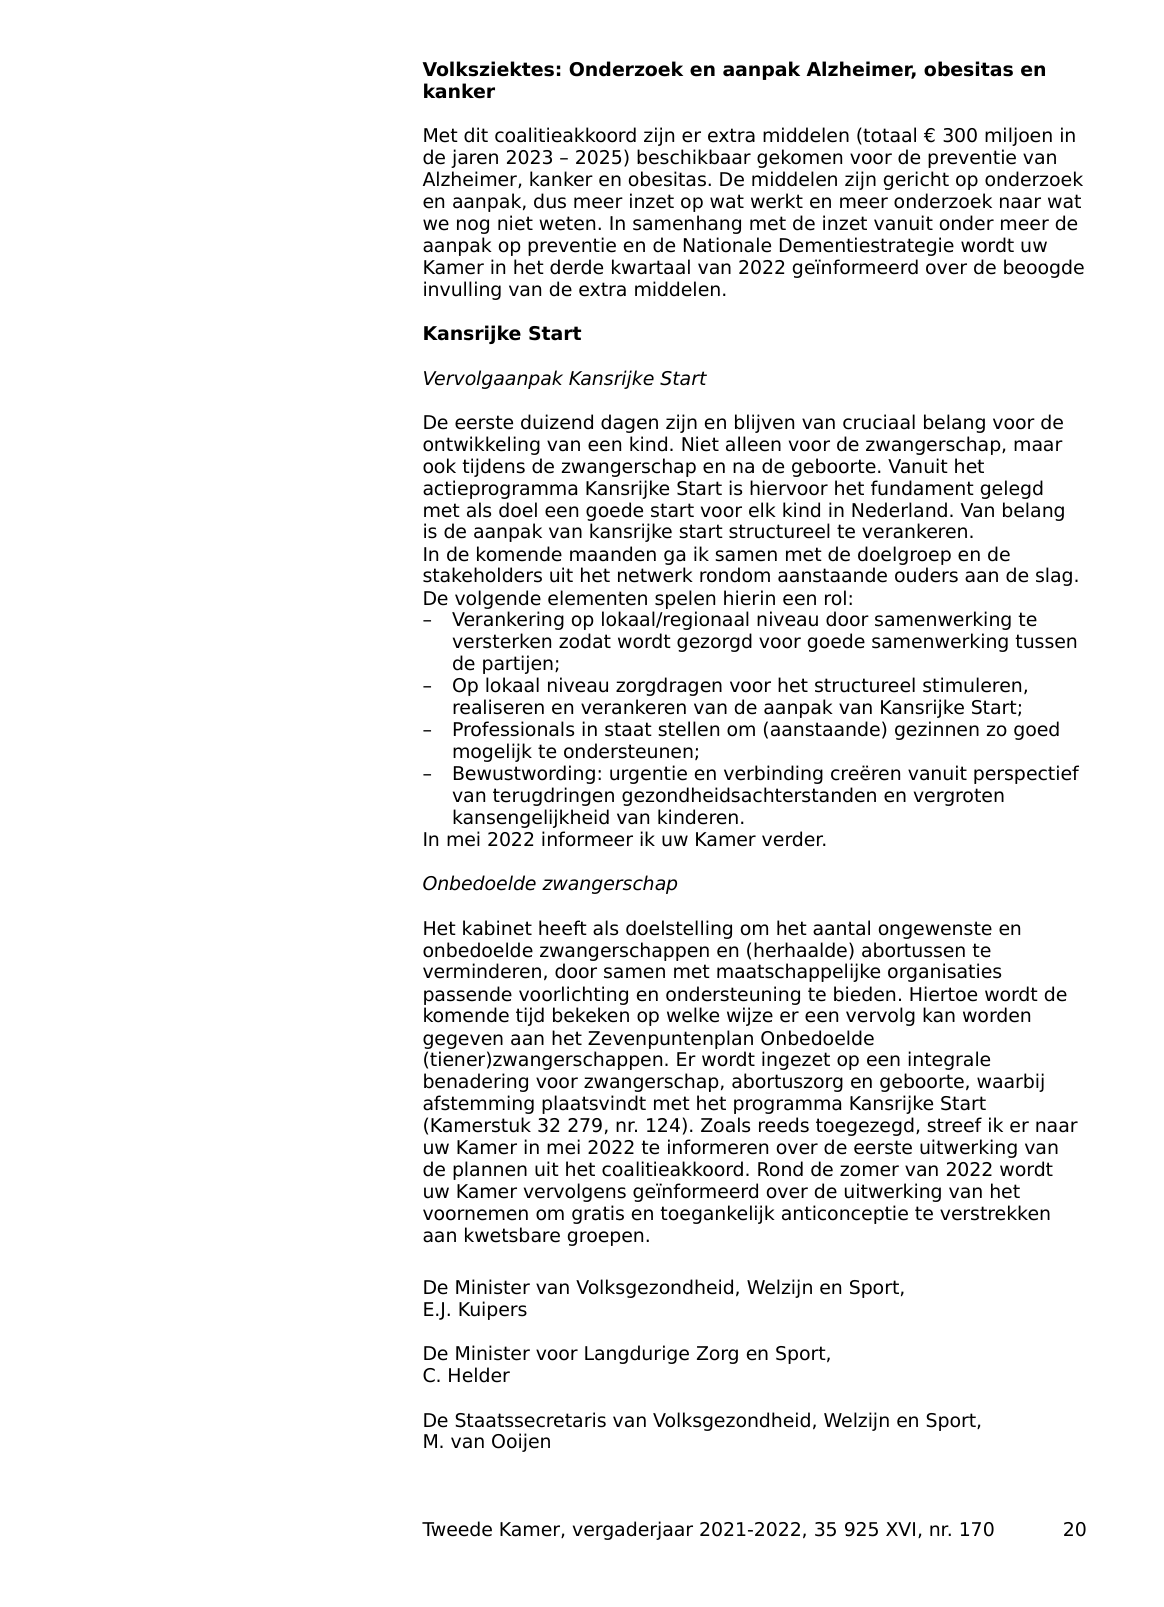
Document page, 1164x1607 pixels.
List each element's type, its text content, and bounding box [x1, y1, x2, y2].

text In de komende maanden ga ik samen met de doelgroep en de stakeholders uit het netwerk rondom aanstaande ouders aan de slag. De volgende elementen spelen hierin een rol: [422, 543, 1087, 609]
text De Minister voor Langdurige Zorg en Sport, C. Helder [422, 1343, 1087, 1387]
text – Bewustwording: urgentie en verbinding creëren vanuit perspectief van terugdringen gezondheidsachterstanden en vergroten kansengelijkheid van kinderen. [422, 763, 1087, 829]
subtitle Kansrijke Start [422, 323, 1087, 345]
text Met dit coalitieakkoord zijn er extra middelen (totaal € 300 miljoen in de jaren 2023 – 2025) beschikbaar gekomen voor de preventie van Alzheimer, kanker en obesitas. De middelen zijn gericht op onderzoek en aanpak, dus meer inzet op wat werkt en meer onderzoek naar wat we nog niet weten. In samenhang met de inzet vanuit onder meer de aanpak op preventie en de Nationale Dementiestrategie wordt uw Kamer in het derde kwartaal van 2022 geïnformeerd over de beoogde invulling van de extra middelen. [422, 125, 1087, 301]
text In mei 2022 informeer ik uw Kamer verder. [422, 829, 1087, 851]
text De eerste duizend dagen zijn en blijven van cruciaal belang voor de ontwikkeling van een kind. Niet alleen voor de zwangerschap, maar ook tijdens de zwangerschap en na de geboorte. Vanuit het actieprogramma Kansrijke Start is hiervoor het fundament gelegd met als doel een goede start voor elk kind in Nederland. Van belang is de aanpak van kansrijke start structureel te verankeren. [422, 412, 1087, 543]
text De Minister van Volksgezondheid, Welzijn en Sport, E.J. Kuipers [422, 1277, 1087, 1321]
text – Verankering op lokaal/regionaal niveau door samenwerking te versterken zodat wordt gezorgd voor goede samenwerking tussen de partijen; [422, 609, 1087, 675]
text De Staatssecretaris van Volksgezondheid, Welzijn en Sport, M. van Ooijen [422, 1409, 1087, 1453]
text – Professionals in staat stellen om (aanstaande) gezinnen zo goed mogelijk te ondersteunen; [422, 719, 1087, 763]
subtitle Onbedoelde zwangerschap [422, 873, 1087, 895]
subtitle Vervolgaanpak Kansrijke Start [422, 367, 1087, 389]
subtitle Volksziektes: Onderzoek en aanpak Alzheimer, obesitas en kanker [422, 59, 1087, 103]
text Het kabinet heeft als doelstelling om het aantal ongewenste en onbedoelde zwangerschappen en (herhaalde) abortussen te verminderen, door samen met maatschappelijke organisaties passende voorlichting en ondersteuning te bieden. Hiertoe wordt de komende tijd bekeken op welke wijze er een vervolg kan worden gegeven aan het Zevenpuntenplan Onbedoelde (tiener)zwangerschappen. Er wordt ingezet op een integrale benadering voor zwangerschap, abortuszorg en geboorte, waarbij afstemming plaatsvindt met het programma Kansrijke Start (Kamerstuk 32 279, nr. 124). Zoals reeds toegezegd, streef ik er naar uw Kamer in mei 2022 te informeren over de eerste uitwerking van de plannen uit het coalitieakkoord. Rond de zomer van 2022 wordt uw Kamer vervolgens geïnformeerd over de uitwerking van het voornemen om gratis en toegankelijk anticonceptie te verstrekken aan kwetsbare groepen. [422, 917, 1087, 1247]
text – Op lokaal niveau zorgdragen voor het structureel stimuleren, realiseren en verankeren van de aanpak van Kansrijke Start; [422, 675, 1087, 719]
